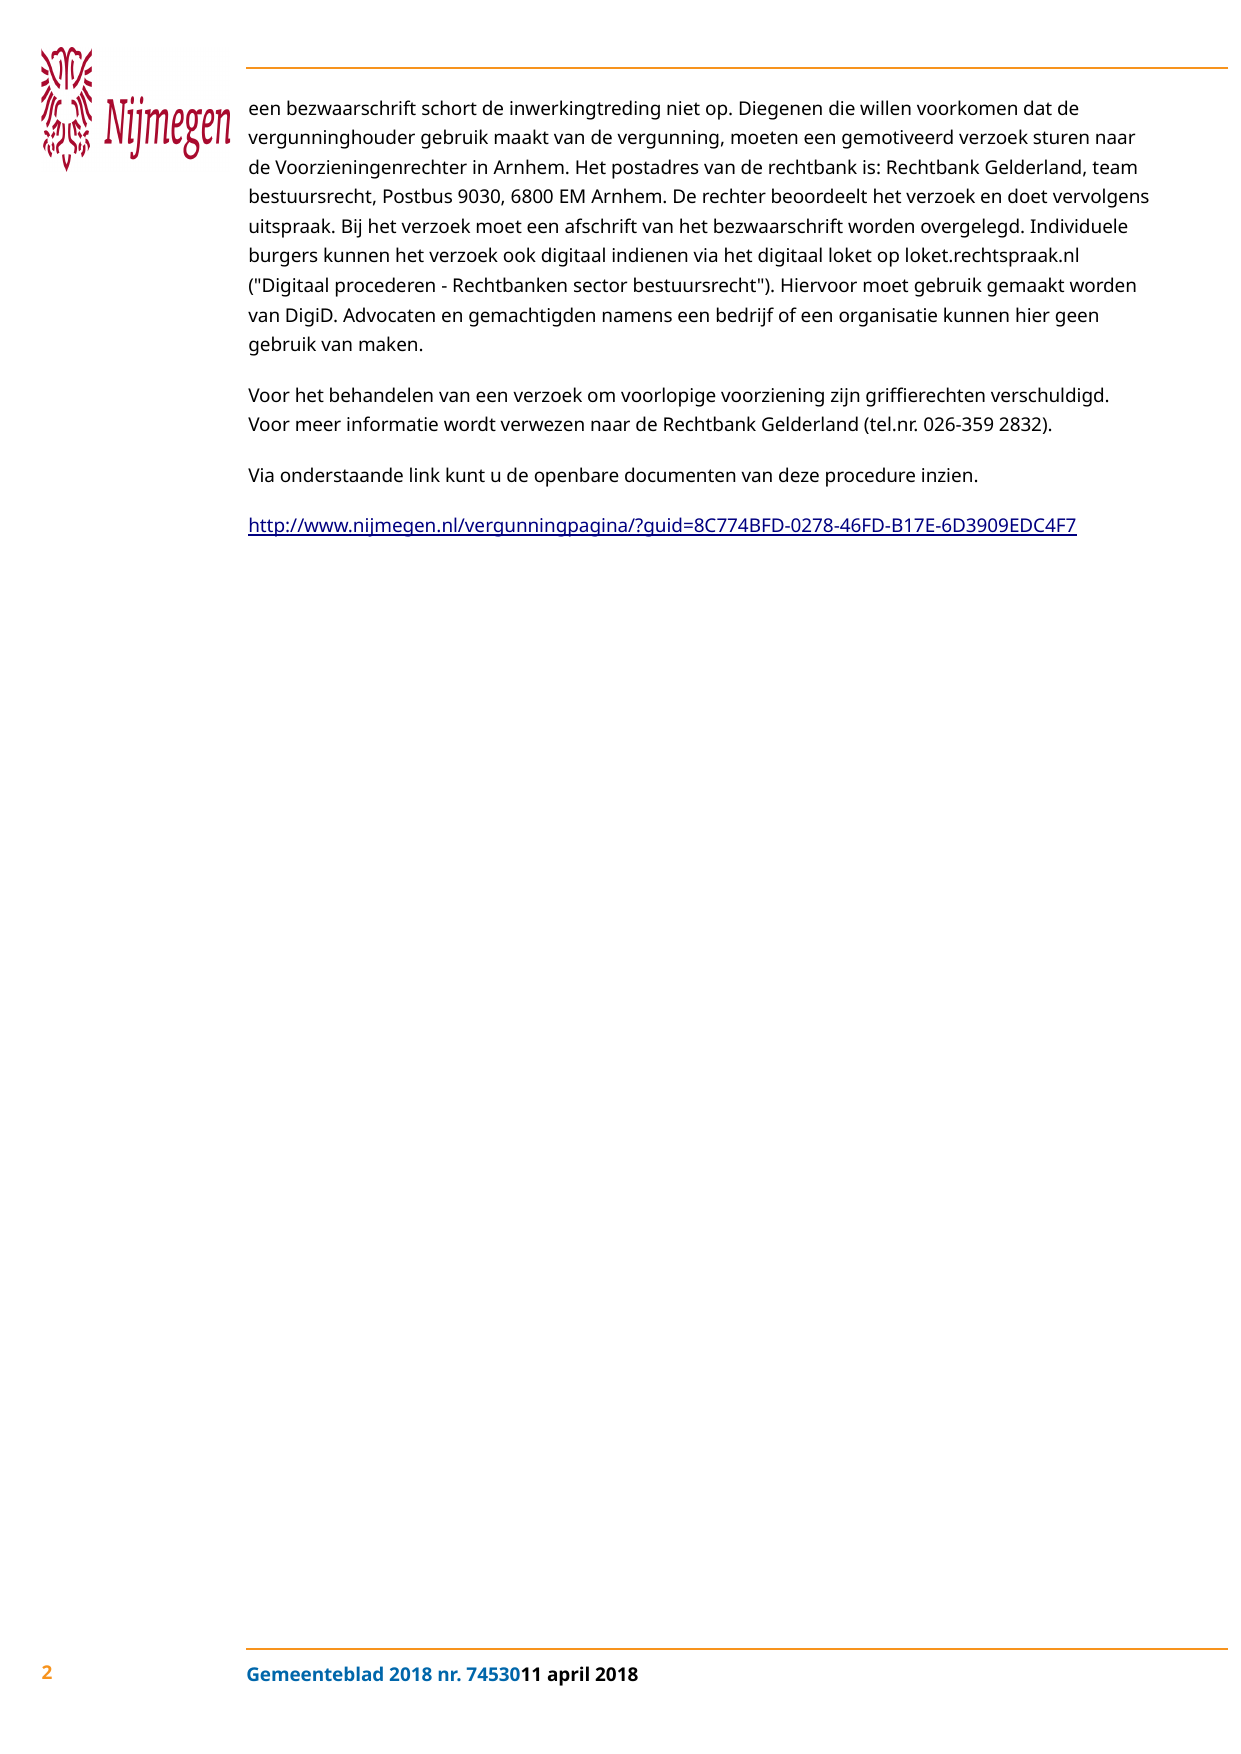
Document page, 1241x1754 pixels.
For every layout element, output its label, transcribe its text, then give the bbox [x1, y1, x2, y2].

text http://www.nijmegen.nl/vergunningpagina/?guid=8C774BFD-0278-46FD-B17E-6D3909EDC4F7 [248, 512, 1152, 538]
picture [41, 47, 231, 172]
text Voor het behandelen van een verzoek om voorlopige voorziening zijn griffierechten verschuldigd. Voor meer informatie wordt verwezen naar de Rechtbank Gelderland (tel.nr. 026-359 2832). [248, 382, 1152, 437]
text Via onderstaande link kunt u de openbare documenten van deze procedure inzien. [248, 462, 1152, 488]
text een bezwaarschrift schort de inwerkingtreding niet op. Diegenen die willen voorkomen dat de vergunninghouder gebruik maakt van de vergunning, moeten een gemotiveerd verzoek sturen naar de Voorzieningenrechter in Arnhem. Het postadres van de rechtbank is: Rechtbank Gelderland, team bestuursrecht, Postbus 9030, 6800 EM Arnhem. De rechter beoordeelt het verzoek en doet vervolgens uitspraak. Bij het verzoek moet een afschrift van het bezwaarschrift worden overgelegd. Individuele burgers kunnen het verzoek ook digitaal indienen via het digitaal loket op loket.rechtspraak.nl ("Digitaal procederen - Rechtbanken sector bestuursrecht"). Hiervoor moet gebruik gemaakt worden van DigiD. Advocaten en gemachtigden namens een bedrijf of een organisatie kunnen hier geen gebruik van maken. [248, 95, 1152, 357]
